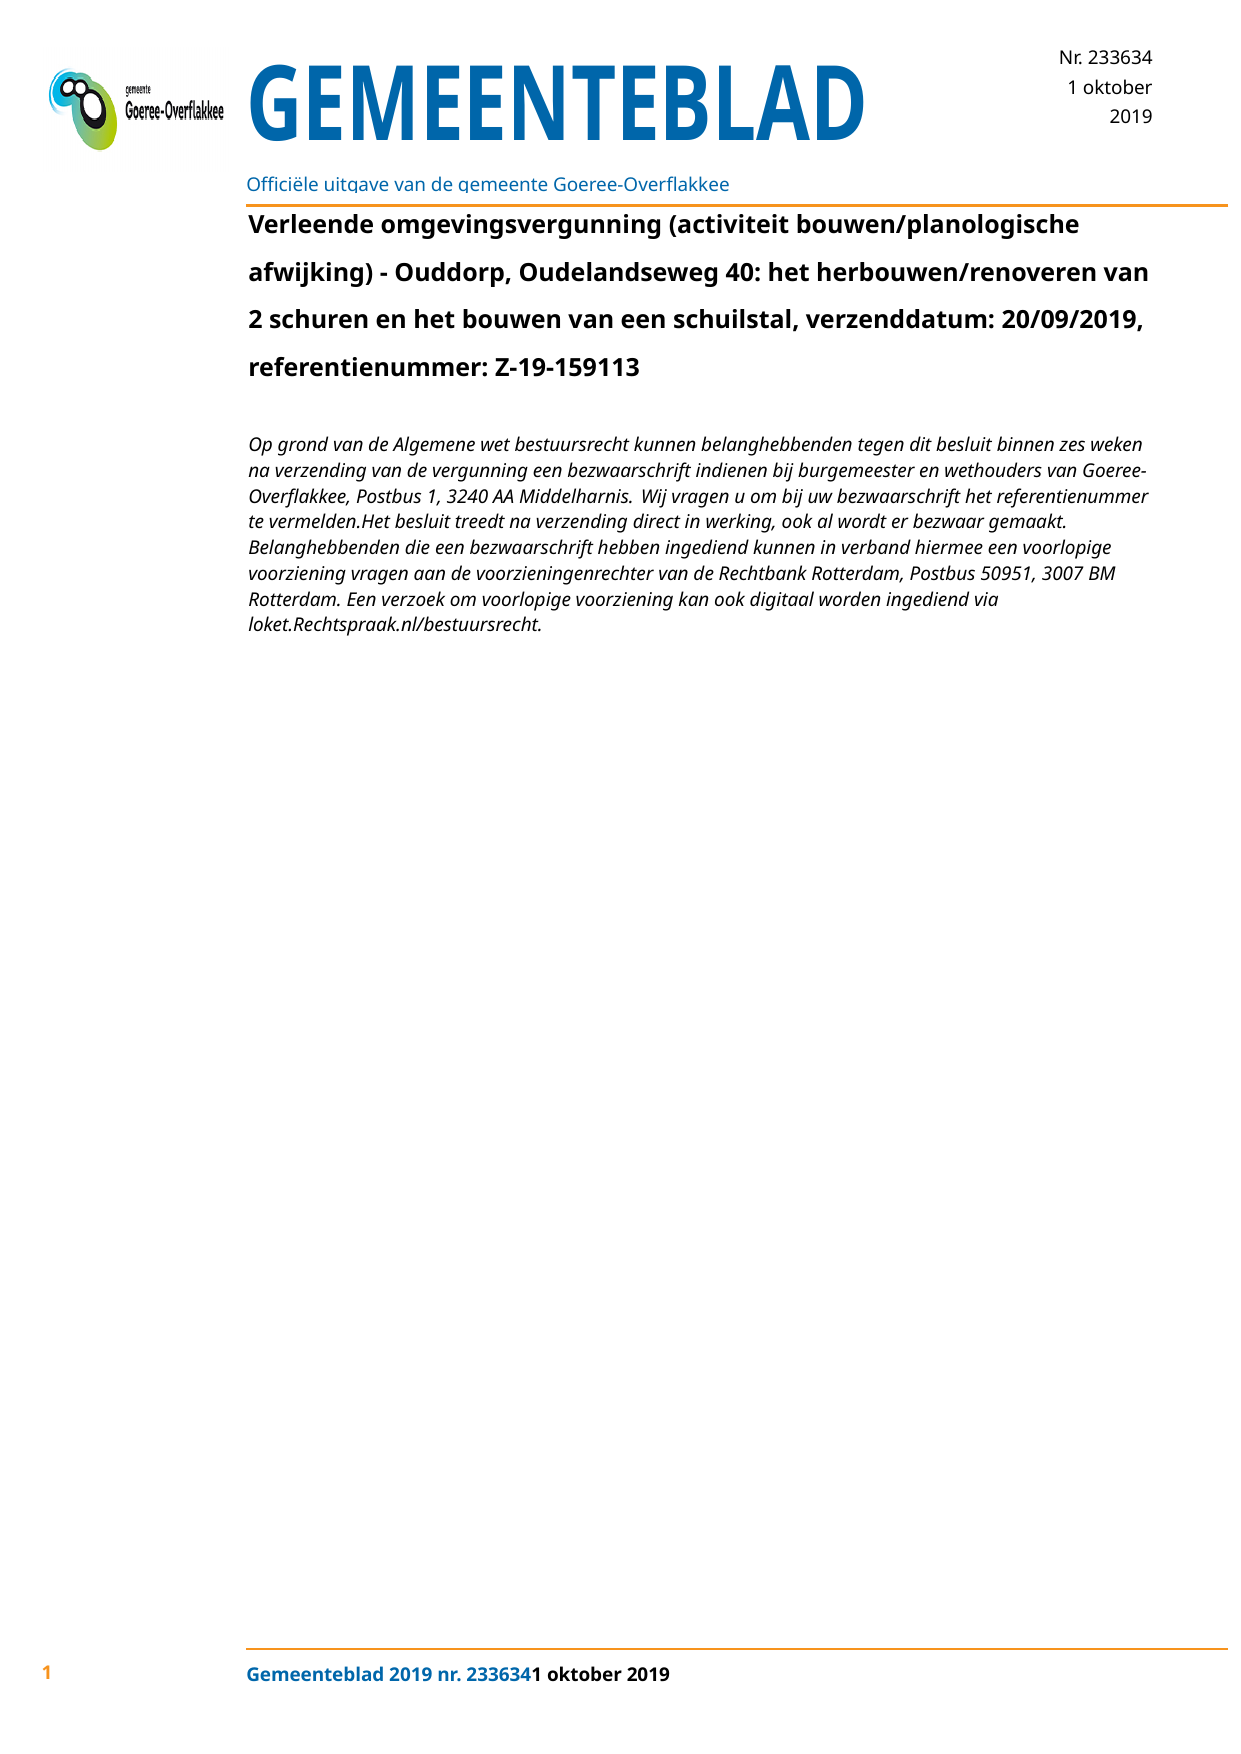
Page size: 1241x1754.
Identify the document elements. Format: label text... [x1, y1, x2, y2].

picture [41, 47, 231, 172]
text Op grond van de Algemene wet bestuursrecht kunnen belanghebbenden tegen dit besluit binnen zes weken na verzending van de vergunning een bezwaarschrift indienen bij burgemeester en wethouders van Goeree-Overflakkee, Postbus 1, 3240 AA Middelharnis. Wij vragen u om bij uw bezwaarschrift het referentienummer te vermelden.Het besluit treedt na verzending direct in werking, ook al wordt er bezwaar gemaakt. Belanghebbenden die een bezwaarschrift hebben ingediend kunnen in verband hiermee een voorlopige voorziening vragen aan de voorzieningenrechter van de Rechtbank Rotterdam, Postbus 50951, 3007 BM Rotterdam. Een verzoek om voorlopige voorziening kan ook digitaal worden ingediend via loket.Rechtspraak.nl/bestuursrecht. [248, 431, 1152, 637]
text Verleende omgevingsvergunning (activiteit bouwen/planologische afwijking) - Ouddorp, Oudelandseweg 40: het herbouwen/renoveren van 2 schuren en het bouwen van een schuilstal, verzenddatum: 20/09/2019, referentienummer: Z-19-159113 [248, 207, 1152, 384]
